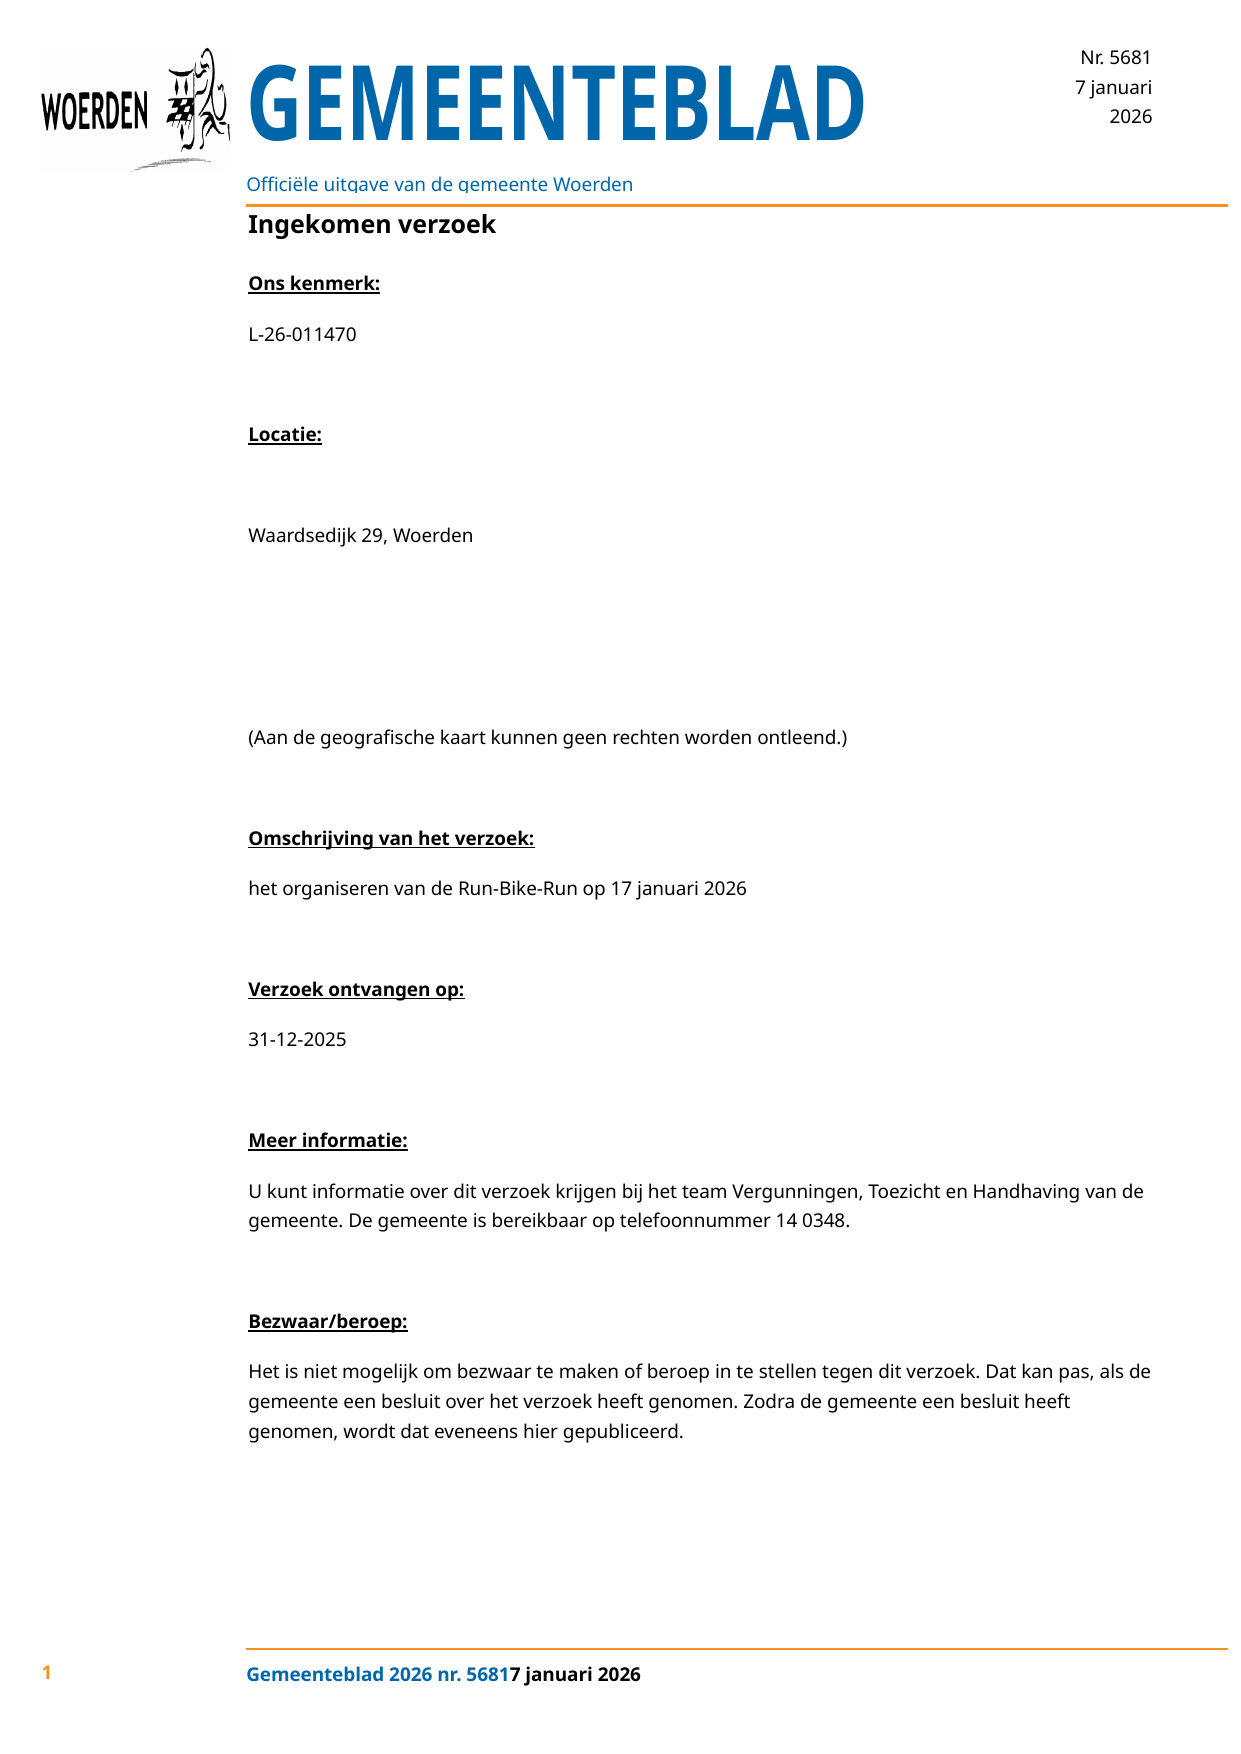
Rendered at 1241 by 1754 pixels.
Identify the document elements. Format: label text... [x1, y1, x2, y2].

text Ingekomen verzoek [248, 207, 1152, 241]
text (Aan de geografische kaart kunnen geen rechten worden ontleend.) [248, 724, 1152, 750]
text Bezwaar/beroep: [248, 1308, 1152, 1334]
text Locatie: [248, 422, 1152, 447]
text 31-12-2025 [248, 1027, 1152, 1052]
text Verzoek ontvangen op: [248, 976, 1152, 1002]
text Omschrijving van het verzoek: [248, 825, 1152, 851]
text Het is niet mogelijk om bezwaar te maken of beroep in te stellen tegen dit verzoek. Dat kan pas, als de gemeente een besluit over het verzoek heeft genomen. Zodra de gemeente een besluit heeft genomen, wordt dat eveneens hier gepubliceerd. [248, 1359, 1152, 1443]
text Ons kenmerk: [248, 270, 1152, 296]
text Waardsedijk 29, Woerden [248, 522, 1152, 548]
text het organiseren van de Run-Bike-Run op 17 januari 2026 [248, 875, 1152, 901]
text U kunt informatie over dit verzoek krijgen bij het team Vergunningen, Toezicht en Handhaving van de gemeente. De gemeente is bereikbaar op telefoonnummer 14 0348. [248, 1178, 1152, 1233]
text Meer informatie: [248, 1127, 1152, 1153]
picture [41, 47, 231, 172]
text L-26-011470 [248, 321, 1152, 346]
